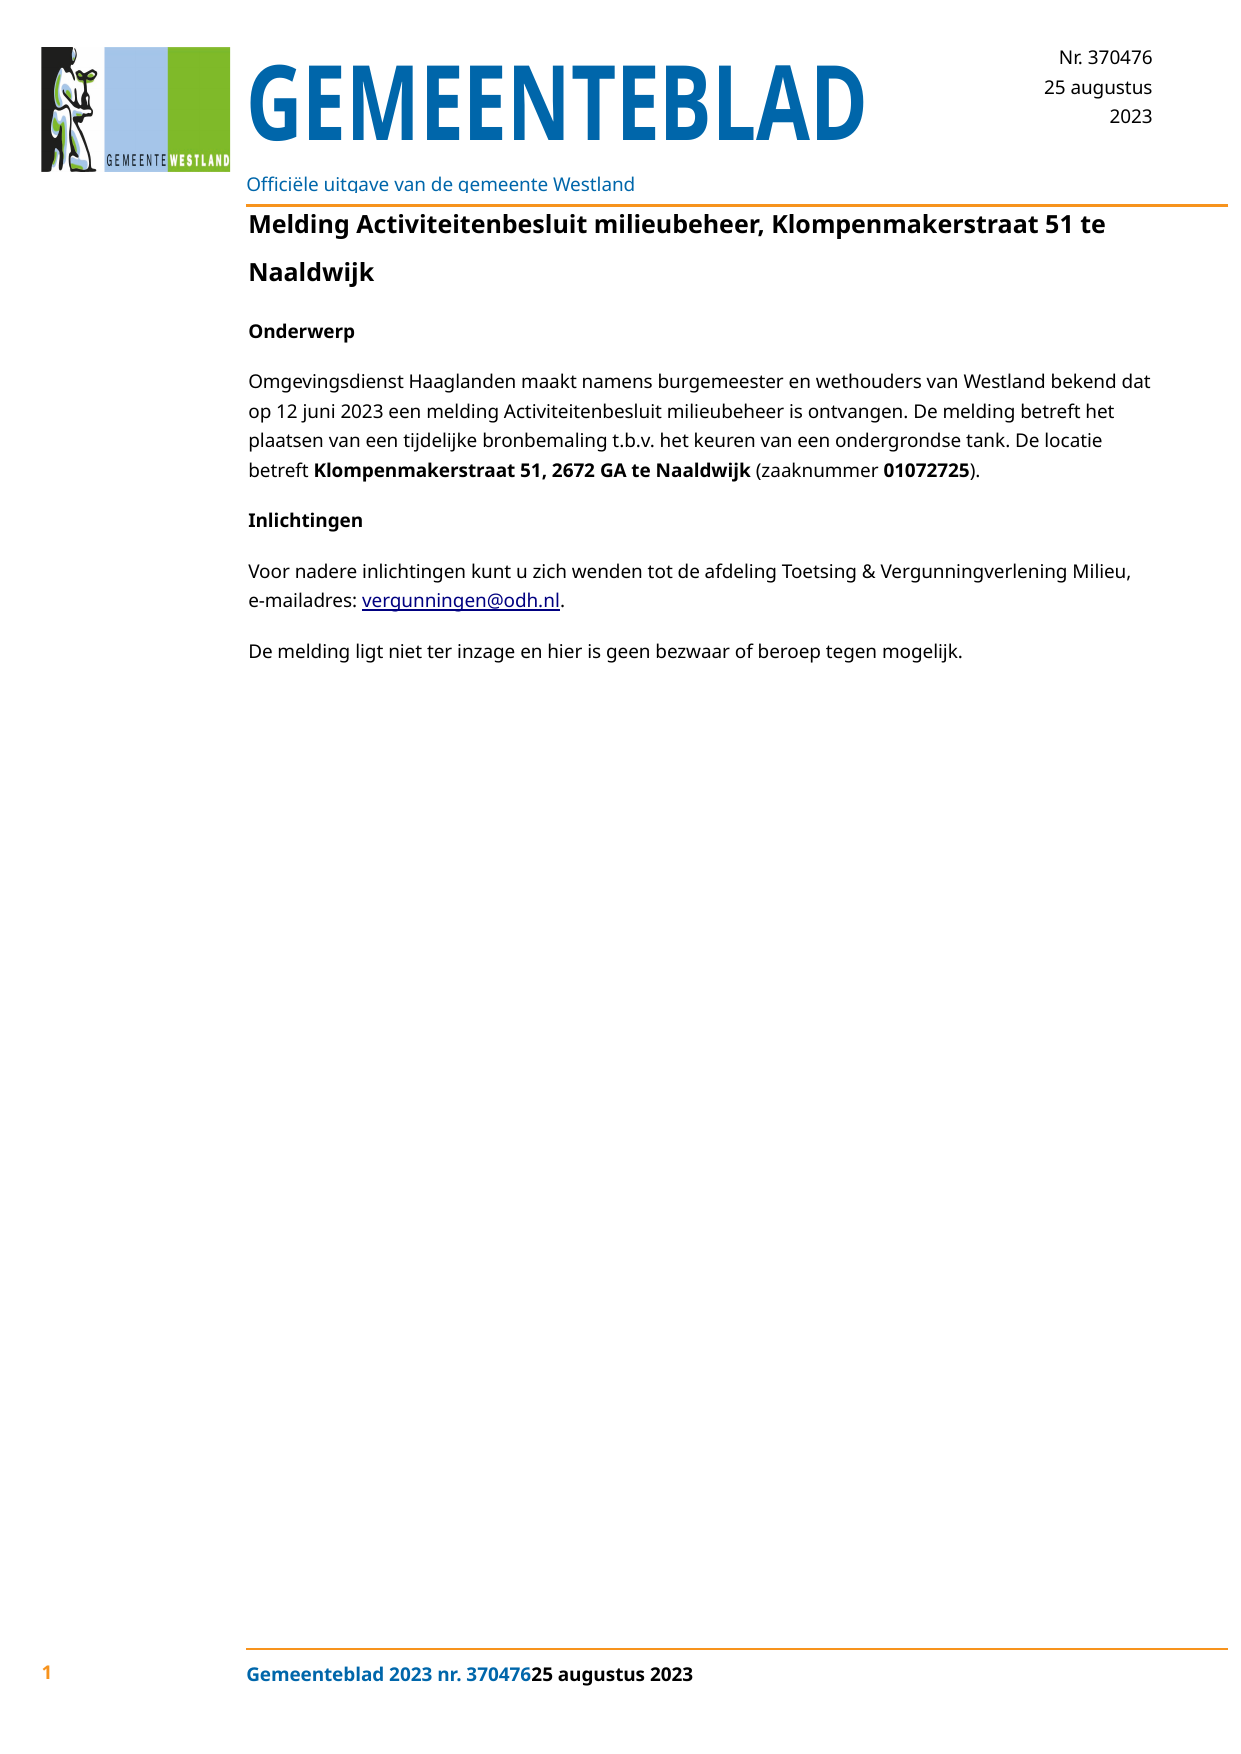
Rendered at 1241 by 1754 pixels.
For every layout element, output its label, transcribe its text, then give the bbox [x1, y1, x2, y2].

picture [41, 47, 231, 172]
text Omgevingsdienst Haaglanden maakt namens burgemeester en wethouders van Westland bekend dat op 12 juni 2023 een melding Activiteitenbesluit milieubeheer is ontvangen. De melding betreft het plaatsen van een tijdelijke bronbemaling t.b.v. het keuren van een ondergrondse tank. De locatie betreft Klompenmakerstraat 51, 2672 GA te Naaldwijk (zaaknummer 01072725). [248, 368, 1152, 483]
text De melding ligt niet ter inzage en hier is geen bezwaar of beroep tegen mogelijk. [248, 638, 1152, 664]
text Onderwerp [248, 318, 1152, 344]
text Voor nadere inlichtingen kunt u zich wenden tot de afdeling Toetsing & Vergunningverlening Milieu, e-mailadres: vergunningen@odh.nl. [248, 558, 1152, 613]
text Melding Activiteitenbesluit milieubeheer, Klompenmakerstraat 51 te Naaldwijk [248, 207, 1152, 288]
text Inlichtingen [248, 507, 1152, 533]
